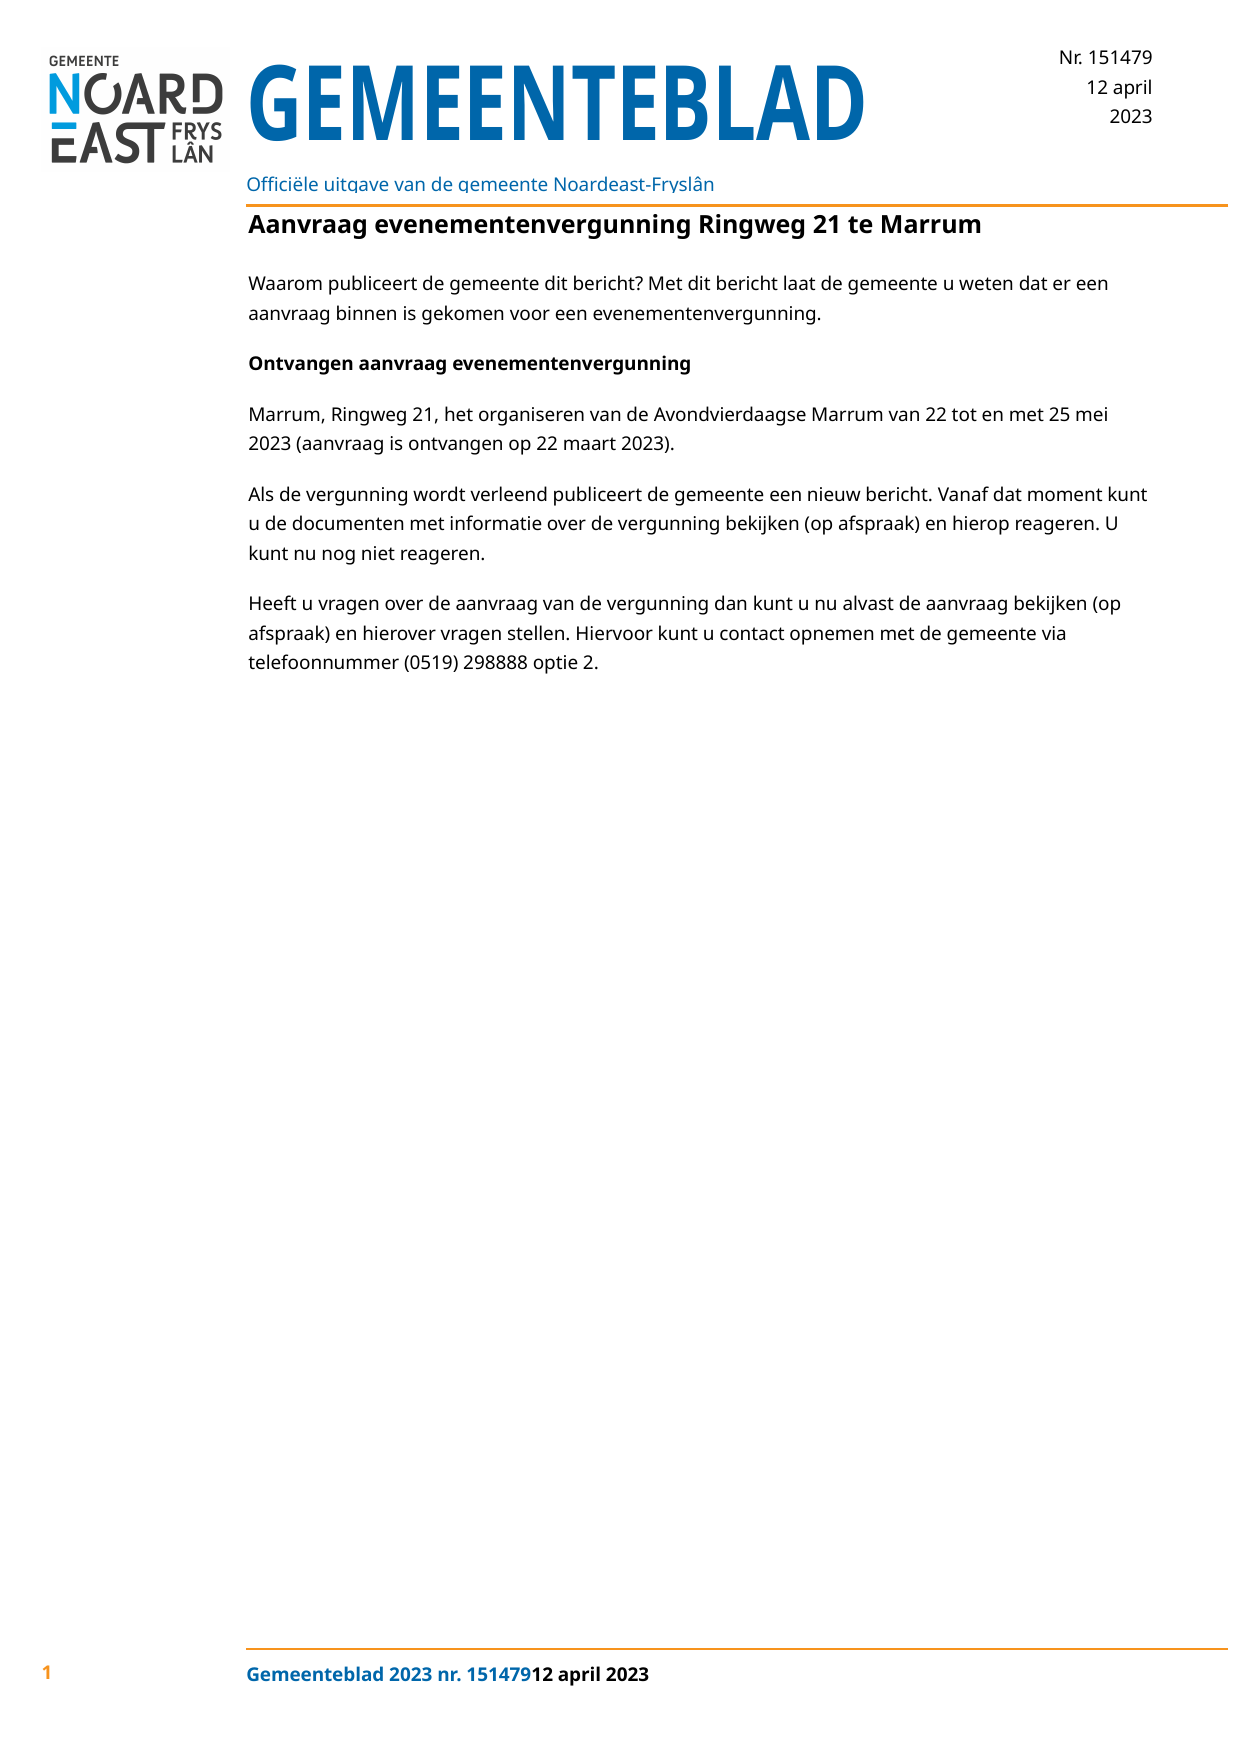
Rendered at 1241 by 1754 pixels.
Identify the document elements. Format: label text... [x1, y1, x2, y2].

text Waarom publiceert de gemeente dit bericht? Met dit bericht laat de gemeente u weten dat er een aanvraag binnen is gekomen voor een evenementenvergunning. [248, 270, 1152, 326]
picture [41, 47, 231, 172]
text Ontvangen aanvraag evenementenvergunning [248, 350, 1152, 376]
text Als de vergunning wordt verleend publiceert de gemeente een nieuw bericht. Vanaf dat moment kunt u de documenten met informatie over de vergunning bekijken (op afspraak) en hierop reageren. U kunt nu nog niet reageren. [248, 481, 1152, 566]
text Heeft u vragen over de aanvraag van de vergunning dan kunt u nu alvast de aanvraag bekijken (op afspraak) en hierover vragen stellen. Hiervoor kunt u contact opnemen met de gemeente via telefoonnummer (0519) 298888 optie 2. [248, 590, 1152, 675]
text Marrum, Ringweg 21, het organiseren van de Avondvierdaagse Marrum van 22 tot en met 25 mei 2023 (aanvraag is ontvangen op 22 maart 2023). [248, 401, 1152, 456]
text Aanvraag evenementenvergunning Ringweg 21 te Marrum [248, 207, 1152, 241]
